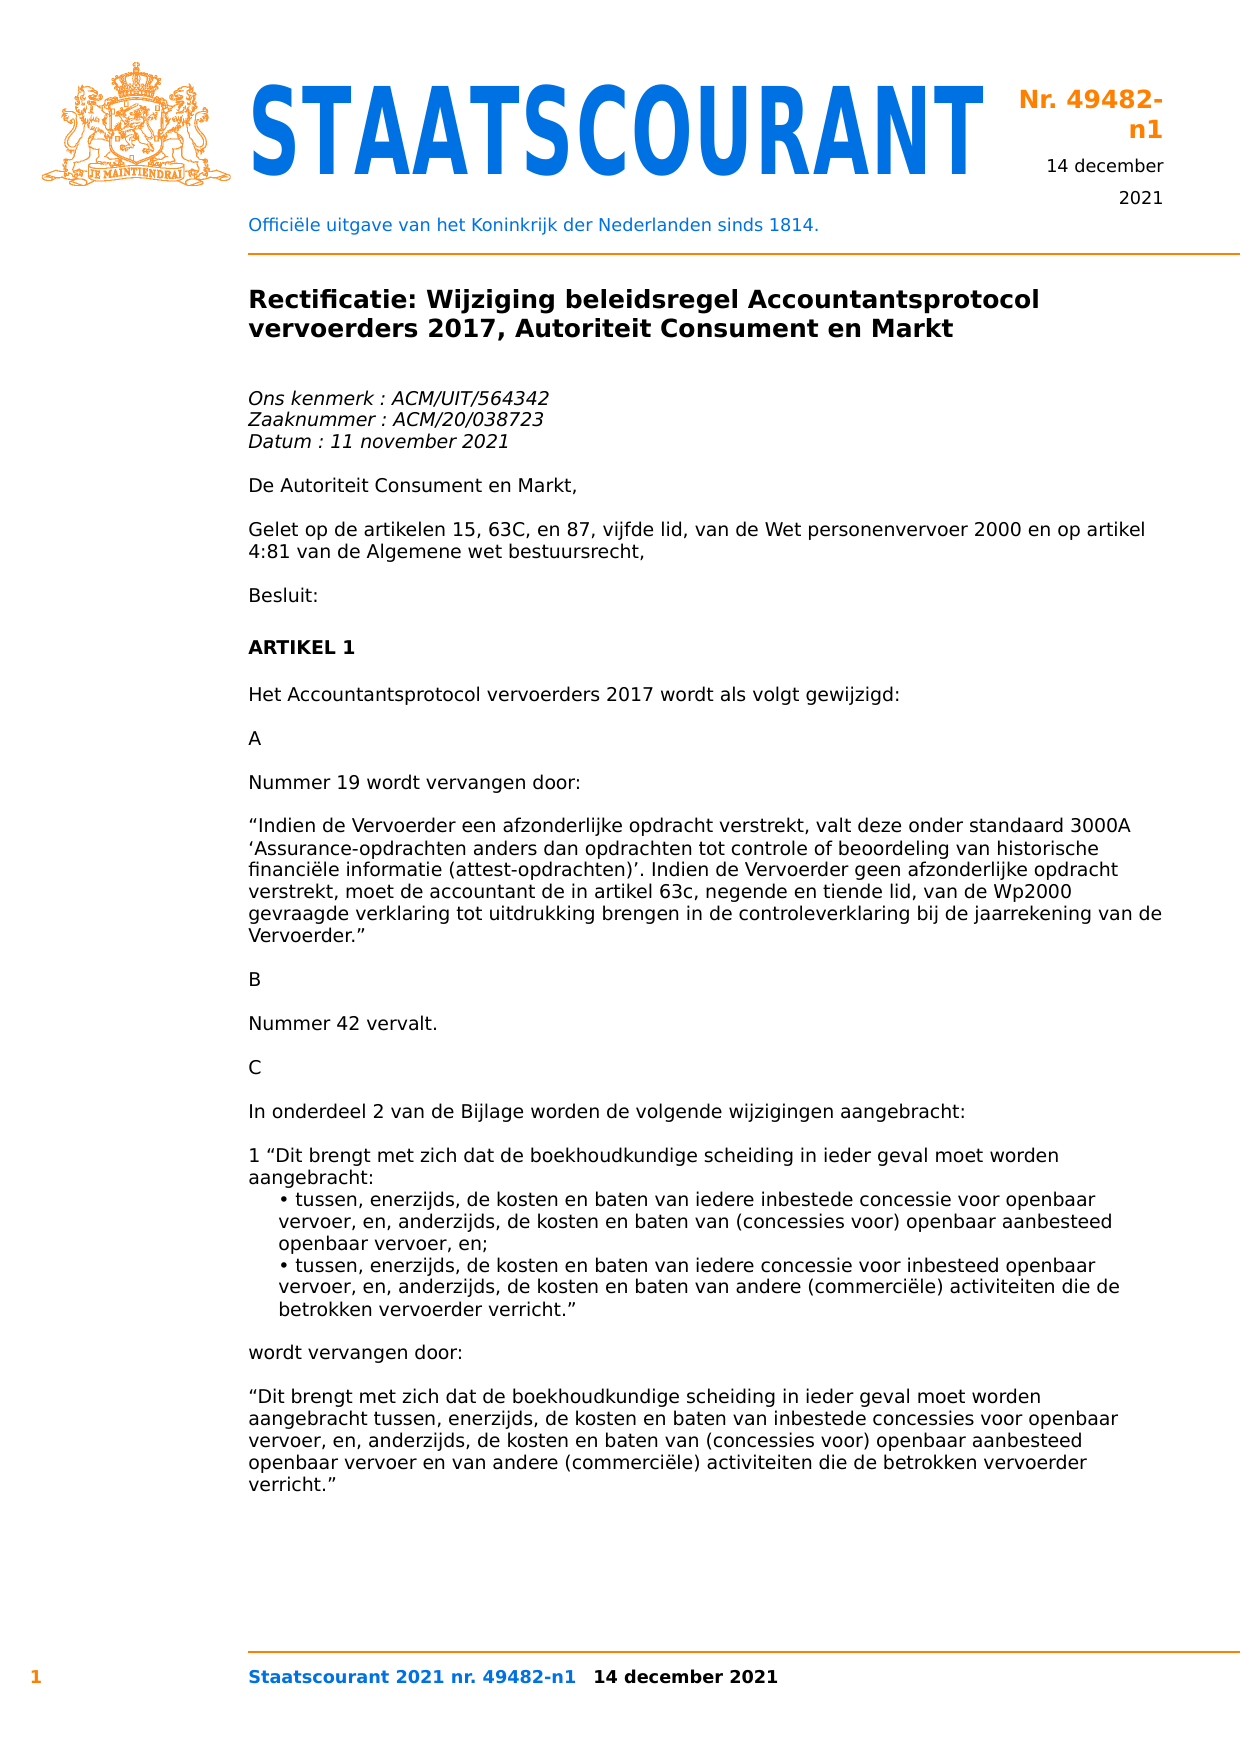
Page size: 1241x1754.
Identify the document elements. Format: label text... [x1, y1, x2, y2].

text wordt vervangen door: [248, 1342, 1163, 1364]
table_header Nr. 49482-n1 [998, 62, 1240, 150]
table_cell 2021 [998, 183, 1240, 215]
picture [41, 62, 231, 186]
text Besluit: [248, 585, 1163, 607]
text Nummer 42 vervalt. [248, 1013, 1163, 1035]
text Gelet op de artikelen 15, 63C, en 87, vijfde lid, van de Wet personenvervoer 2000 en op artikel 4:81 van de Algemene wet bestuursrecht, [248, 519, 1163, 563]
text C [248, 1057, 1163, 1079]
text B [248, 969, 1163, 991]
text Datum : 11 november 2021 [248, 431, 1163, 453]
table_cell Officiële uitgave van het Koninkrijk der Nederlanden sinds 1814. [248, 215, 1240, 253]
text A [248, 728, 1163, 750]
text Zaaknummer : ACM/20/038723 [248, 409, 1163, 431]
text “Indien de Vervoerder een afzonderlijke opdracht verstrekt, valt deze onder standaard 3000A ‘Assurance-opdrachten anders dan opdrachten tot controle of beoordeling van historische financiële informatie (attest-opdrachten)’. Indien de Vervoerder geen afzonderlijke opdracht verstrekt, moet de accountant de in artikel 63c, negende en tiende lid, van de Wp2000 gevraagde verklaring tot uitdrukking brengen in de controleverklaring bij de jaarrekening van de Vervoerder.” [248, 815, 1163, 947]
text “Dit brengt met zich dat de boekhoudkundige scheiding in ieder geval moet worden aangebracht tussen, enerzijds, de kosten en baten van inbestede concessies voor openbaar vervoer, en, anderzijds, de kosten en baten van (concessies voor) openbaar aanbesteed openbaar vervoer en van andere (commerciële) activiteiten die de betrokken vervoerder verricht.” [248, 1386, 1163, 1496]
subtitle ARTIKEL 1 [248, 637, 1163, 659]
table_header [25, 62, 248, 253]
text Het Accountantsprotocol vervoerders 2017 wordt als volgt gewijzigd: [248, 684, 1163, 706]
text Ons kenmerk : ACM/UIT/564342 [248, 387, 1163, 409]
text 1 “Dit brengt met zich dat de boekhoudkundige scheiding in ieder geval moet worden aangebracht: [248, 1144, 1163, 1188]
subtitle Rectificatie: Wijziging beleidsregel Accountantsprotocol vervoerders 2017, Autoriteit Consument en Markt [248, 285, 1163, 344]
text De Autoriteit Consument en Markt, [248, 475, 1163, 497]
text • tussen, enerzijds, de kosten en baten van iedere inbestede concessie voor openbaar vervoer, en, anderzijds, de kosten en baten van (concessies voor) openbaar aanbesteed openbaar vervoer, en; [278, 1188, 1163, 1254]
table_cell 14 december [998, 150, 1240, 182]
text In onderdeel 2 van de Bijlage worden de volgende wijzigingen aangebracht: [248, 1101, 1163, 1123]
table_header STAATSCOURANT [248, 62, 998, 215]
text Nummer 19 wordt vervangen door: [248, 772, 1163, 793]
text • tussen, enerzijds, de kosten en baten van iedere concessie voor inbesteed openbaar vervoer, en, anderzijds, de kosten en baten van andere (commerciële) activiteiten die de betrokken vervoerder verricht.” [278, 1254, 1163, 1320]
